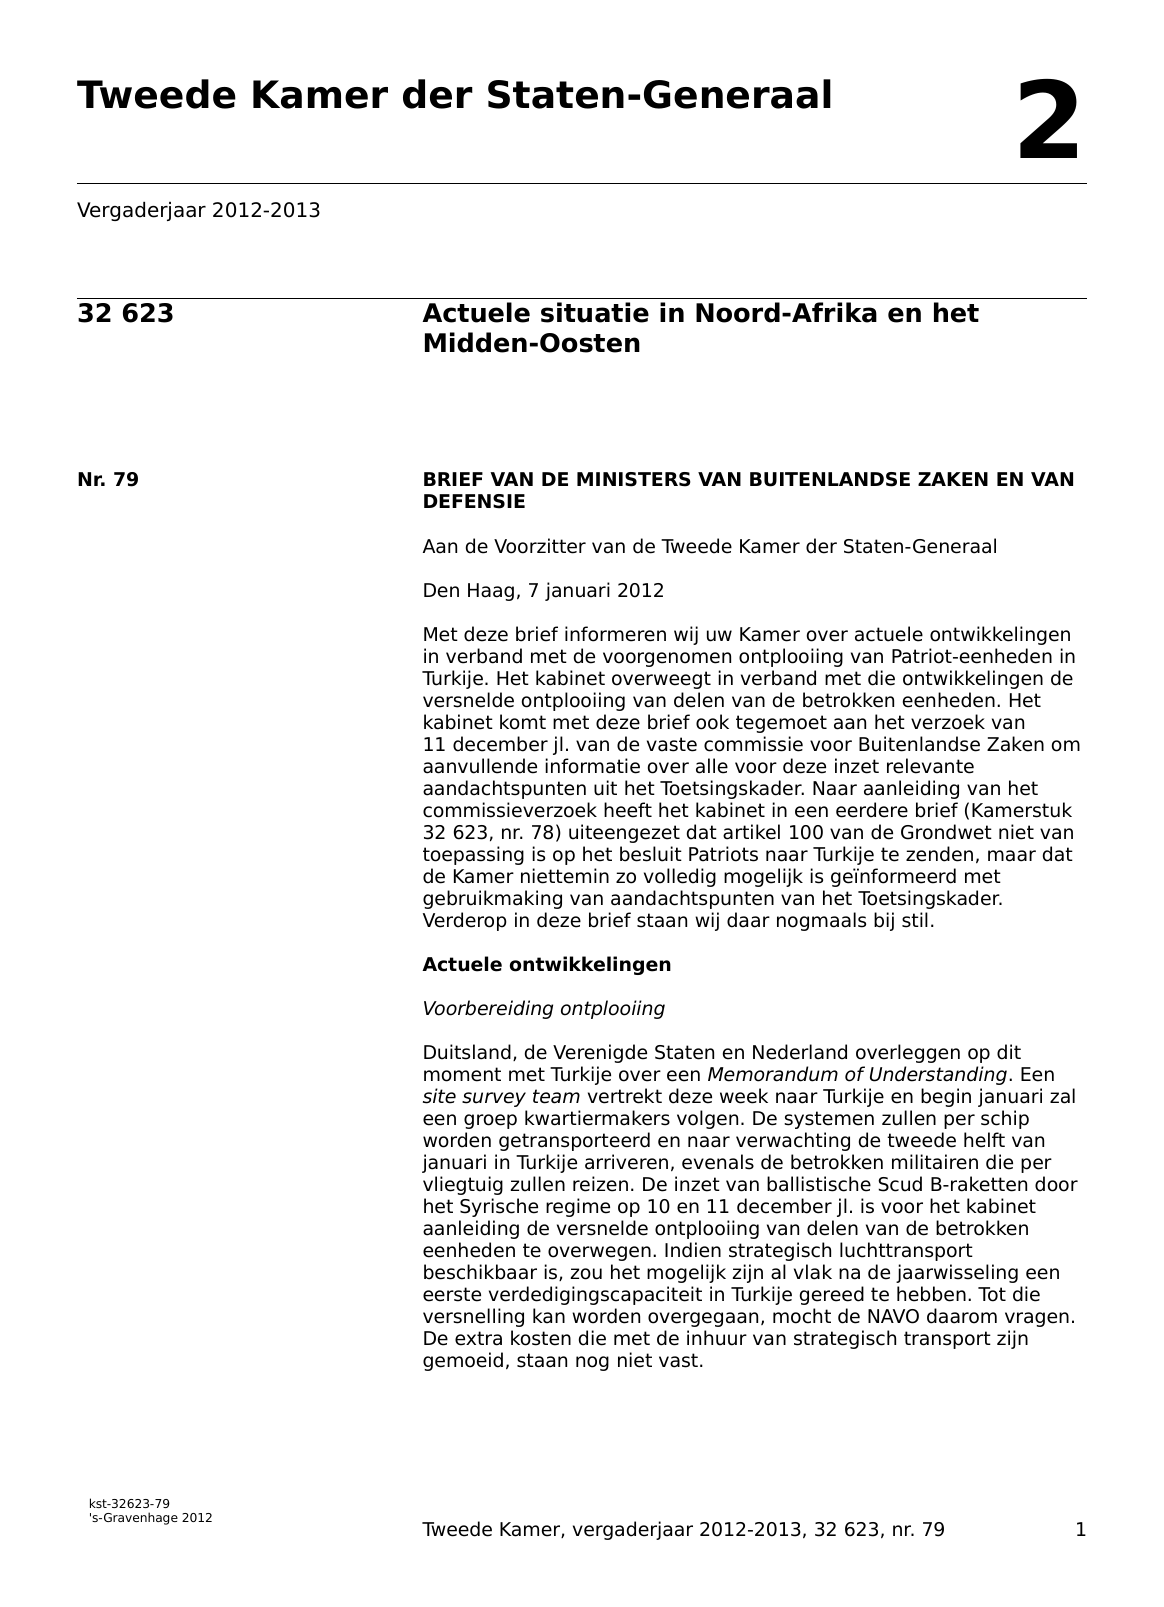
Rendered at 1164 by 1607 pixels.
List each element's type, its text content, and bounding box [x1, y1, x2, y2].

table_header Tweede Kamer der Staten-Generaal [77, 59, 886, 183]
text Aan de Voorzitter van de Tweede Kamer der Staten-Generaal [422, 536, 1087, 557]
subtitle 32 623 Actuele situatie in Noord-Afrika en het Midden-Oosten [77, 299, 1087, 358]
subtitle Voorbereiding ontplooiing [422, 998, 1087, 1020]
text kst-32623-79 [88, 1497, 323, 1511]
subtitle Nr. 79 BRIEF VAN DE MINISTERS VAN BUITENLANDSE ZAKEN EN VAN DEFENSIE [77, 469, 1087, 513]
table_header 2 [886, 59, 1087, 183]
subtitle Actuele ontwikkelingen [422, 954, 1087, 976]
text Den Haag, 7 januari 2012 [422, 580, 1087, 602]
table_cell Vergaderjaar 2012-2013 [77, 184, 1087, 298]
text Met deze brief informeren wij uw Kamer over actuele ontwikkelingen in verband met de voorgenomen ontplooiing van Patriot-eenheden in Turkije. Het kabinet overweegt in verband met die ontwikkelingen de versnelde ontplooiing van delen van de betrokken eenheden. Het kabinet komt met deze brief ook tegemoet aan het verzoek van 11 december jl. van de vaste commissie voor Buitenlandse Zaken om aanvullende informatie over alle voor deze inzet relevante aandachtspunten uit het Toetsingskader. Naar aanleiding van het commissieverzoek heeft het kabinet in een eerdere brief (Kamerstuk 32 623, nr. 78) uiteengezet dat artikel 100 van de Grondwet niet van toepassing is op het besluit Patriots naar Turkije te zenden, maar dat de Kamer niettemin zo volledig mogelijk is geïnformeerd met gebruikmaking van aandachtspunten van het Toetsingskader. Verderop in deze brief staan wij daar nogmaals bij stil. [422, 624, 1087, 932]
text Duitsland, de Verenigde Staten en Nederland overleggen op dit moment met Turkije over een Memorandum of Understanding. Een site survey team vertrekt deze week naar Turkije en begin januari zal een groep kwartiermakers volgen. De systemen zullen per schip worden getransporteerd en naar verwachting de tweede helft van januari in Turkije arriveren, evenals de betrokken militairen die per vliegtuig zullen reizen. De inzet van ballistische Scud B-raketten door het Syrische regime op 10 en 11 december jl. is voor het kabinet aanleiding de versnelde ontplooiing van delen van de betrokken eenheden te overwegen. Indien strategisch luchttransport beschikbaar is, zou het mogelijk zijn al vlak na de jaarwisseling een eerste verdedigingscapaciteit in Turkije gereed te hebben. Tot die versnelling kan worden overgegaan, mocht de NAVO daarom vragen. De extra kosten die met de inhuur van strategisch transport zijn gemoeid, staan nog niet vast. [422, 1042, 1087, 1372]
text 's-Gravenhage 2012 [88, 1511, 323, 1525]
